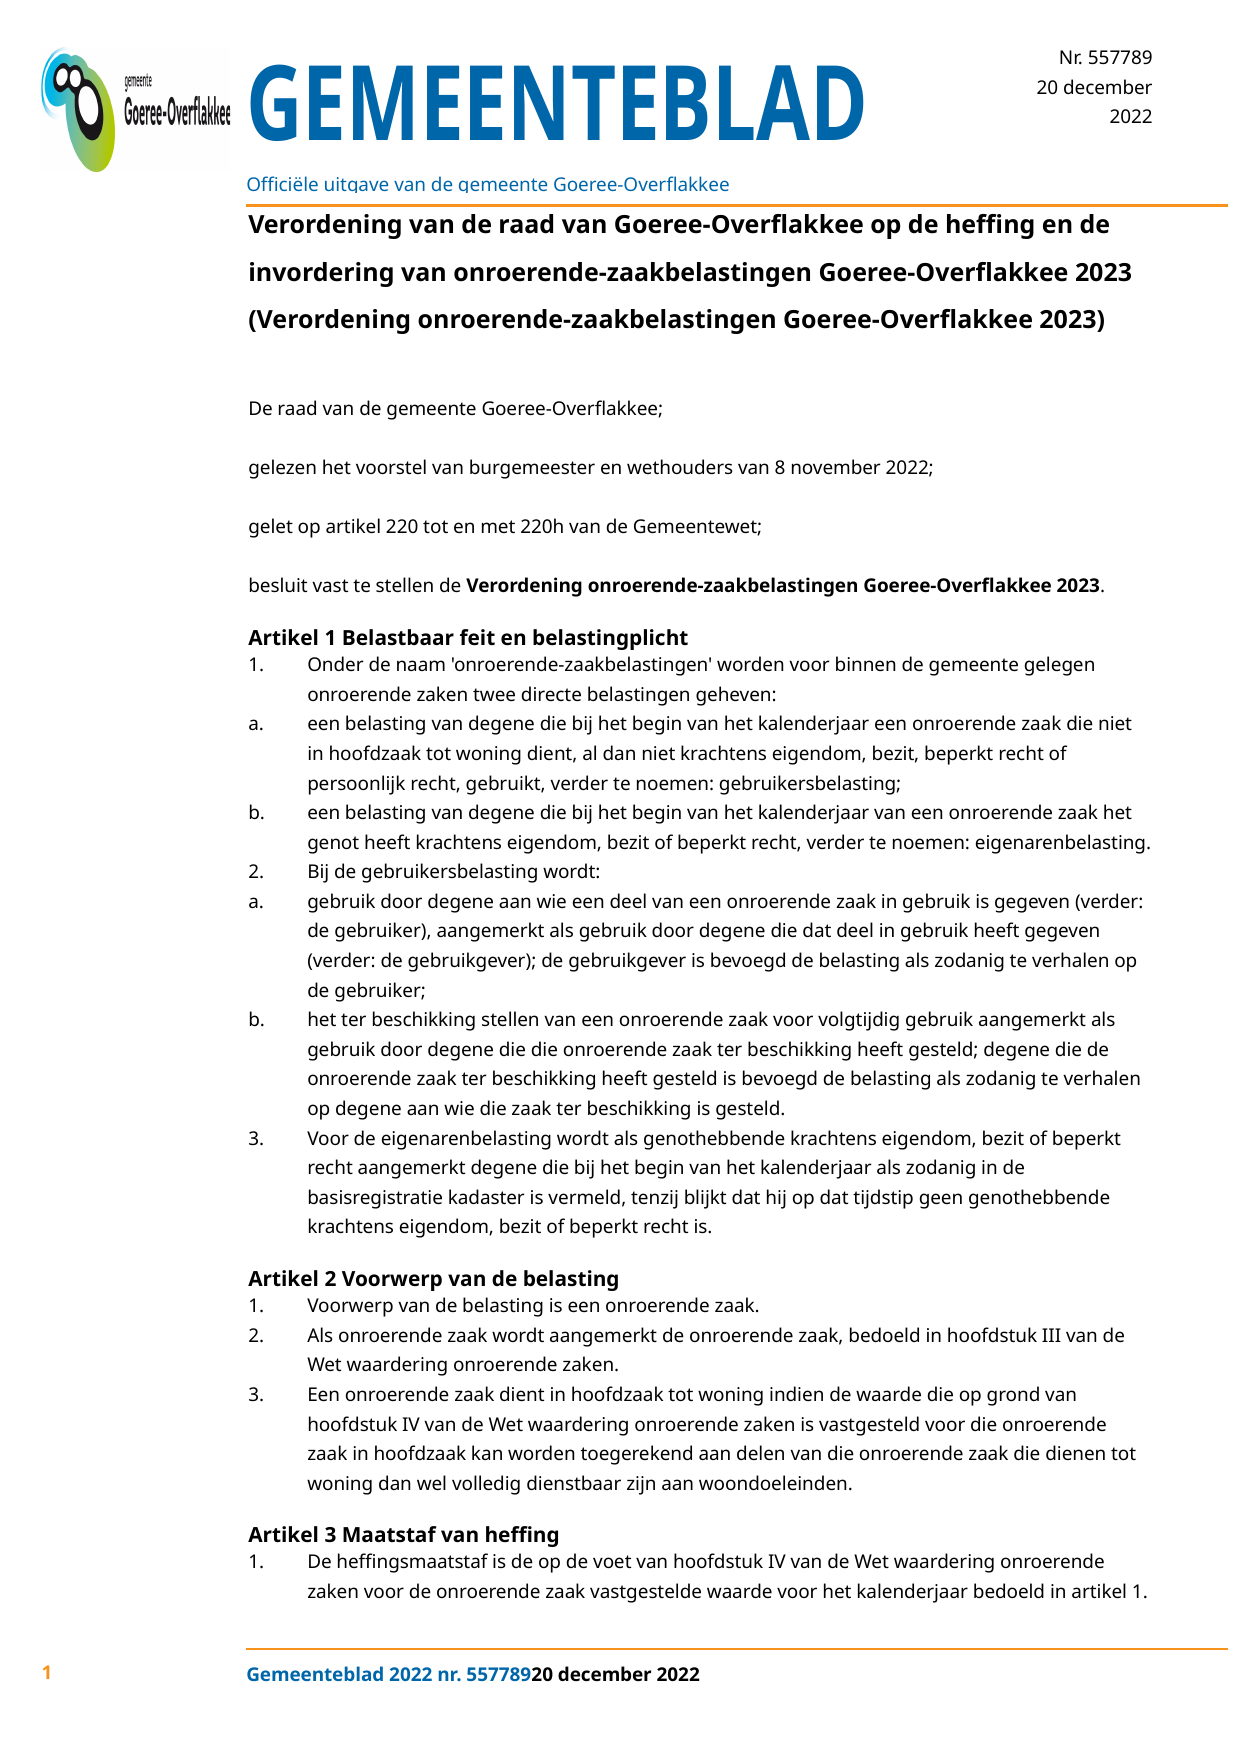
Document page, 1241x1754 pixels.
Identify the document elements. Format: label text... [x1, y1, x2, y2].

text gelezen het voorstel van burgemeester en wethouders van 8 november 2022; [248, 454, 1152, 480]
list Als onroerende zaak wordt aangemerkt de onroerende zaak, bedoeld in hoofdstuk III van de Wet waardering onroerende zaken. [248, 1322, 1152, 1377]
list Voor de eigenarenbelasting wordt als genothebbende krachtens eigendom, bezit of beperkt recht aangemerkt degene die bij het begin van het kalenderjaar als zodanig in de basisregistratie kadaster is vermeld, tenzij blijkt dat hij op dat tijdstip geen genothebbende krachtens eigendom, bezit of beperkt recht is. [248, 1125, 1152, 1239]
list een belasting van degene die bij het begin van het kalenderjaar een onroerende zaak die niet in hoofdzaak tot woning dient, al dan niet krachtens eigendom, bezit, beperkt recht of persoonlijk recht, gebruikt, verder te noemen: gebruikersbelasting; [248, 711, 1152, 796]
list De heffingsmaatstaf is de op de voet van hoofdstuk IV van de Wet waardering onroerende zaken voor de onroerende zaak vastgestelde waarde voor het kalenderjaar bedoeld in artikel 1. [248, 1549, 1152, 1604]
list Voorwerp van de belasting is een onroerende zaak. [248, 1292, 1152, 1318]
list Een onroerende zaak dient in hoofdzaak tot woning indien de waarde die op grond van hoofdstuk IV van de Wet waardering onroerende zaken is vastgesteld voor die onroerende zaak in hoofdzaak kan worden toegerekend aan delen van die onroerende zaak die dienen tot woning dan wel volledig dienstbaar zijn aan woondoeleinden. [248, 1381, 1152, 1496]
list gebruik door degene aan wie een deel van een onroerende zaak in gebruik is gegeven (verder: de gebruiker), aangemerkt als gebruik door degene die dat deel in gebruik heeft gegeven (verder: de gebruikgever); de gebruikgever is bevoegd de belasting als zodanig te verhalen op de gebruiker; [248, 888, 1152, 1003]
text Verordening van de raad van Goeree-Overflakkee op de heffing en de invordering van onroerende-zaakbelastingen Goeree-Overflakkee 2023 (Verordening onroerende-zaakbelastingen Goeree-Overflakkee 2023) [248, 207, 1152, 336]
list een belasting van degene die bij het begin van het kalenderjaar van een onroerende zaak het genot heeft krachtens eigendom, bezit of beperkt recht, verder te noemen: eigenarenbelasting. [248, 799, 1152, 855]
list Bij de gebruikersbelasting wordt: [248, 858, 1152, 884]
text Artikel 3 Maatstaf van heffing [248, 1520, 1152, 1549]
list Onder de naam 'onroerende-zaakbelastingen' worden voor binnen de gemeente gelegen onroerende zaken twee directe belastingen geheven: [248, 651, 1152, 707]
text gelet op artikel 220 tot en met 220h van de Gemeentewet; [248, 513, 1152, 539]
text besluit vast te stellen de Verordening onroerende-zaakbelastingen Goeree-Overflakkee 2023. [248, 573, 1152, 598]
list het ter beschikking stellen van een onroerende zaak voor volgtijdig gebruik aangemerkt als gebruik door degene die die onroerende zaak ter beschikking heeft gesteld; degene die de onroerende zaak ter beschikking heeft gesteld is bevoegd de belasting als zodanig te verhalen op degene aan wie die zaak ter beschikking is gesteld. [248, 1006, 1152, 1121]
text Artikel 2 Voorwerp van de belasting [248, 1264, 1152, 1292]
text Artikel 1 Belastbaar feit en belastingplicht [248, 623, 1152, 651]
picture [41, 47, 231, 172]
text De raad van de gemeente Goeree-Overflakkee; [248, 395, 1152, 421]
